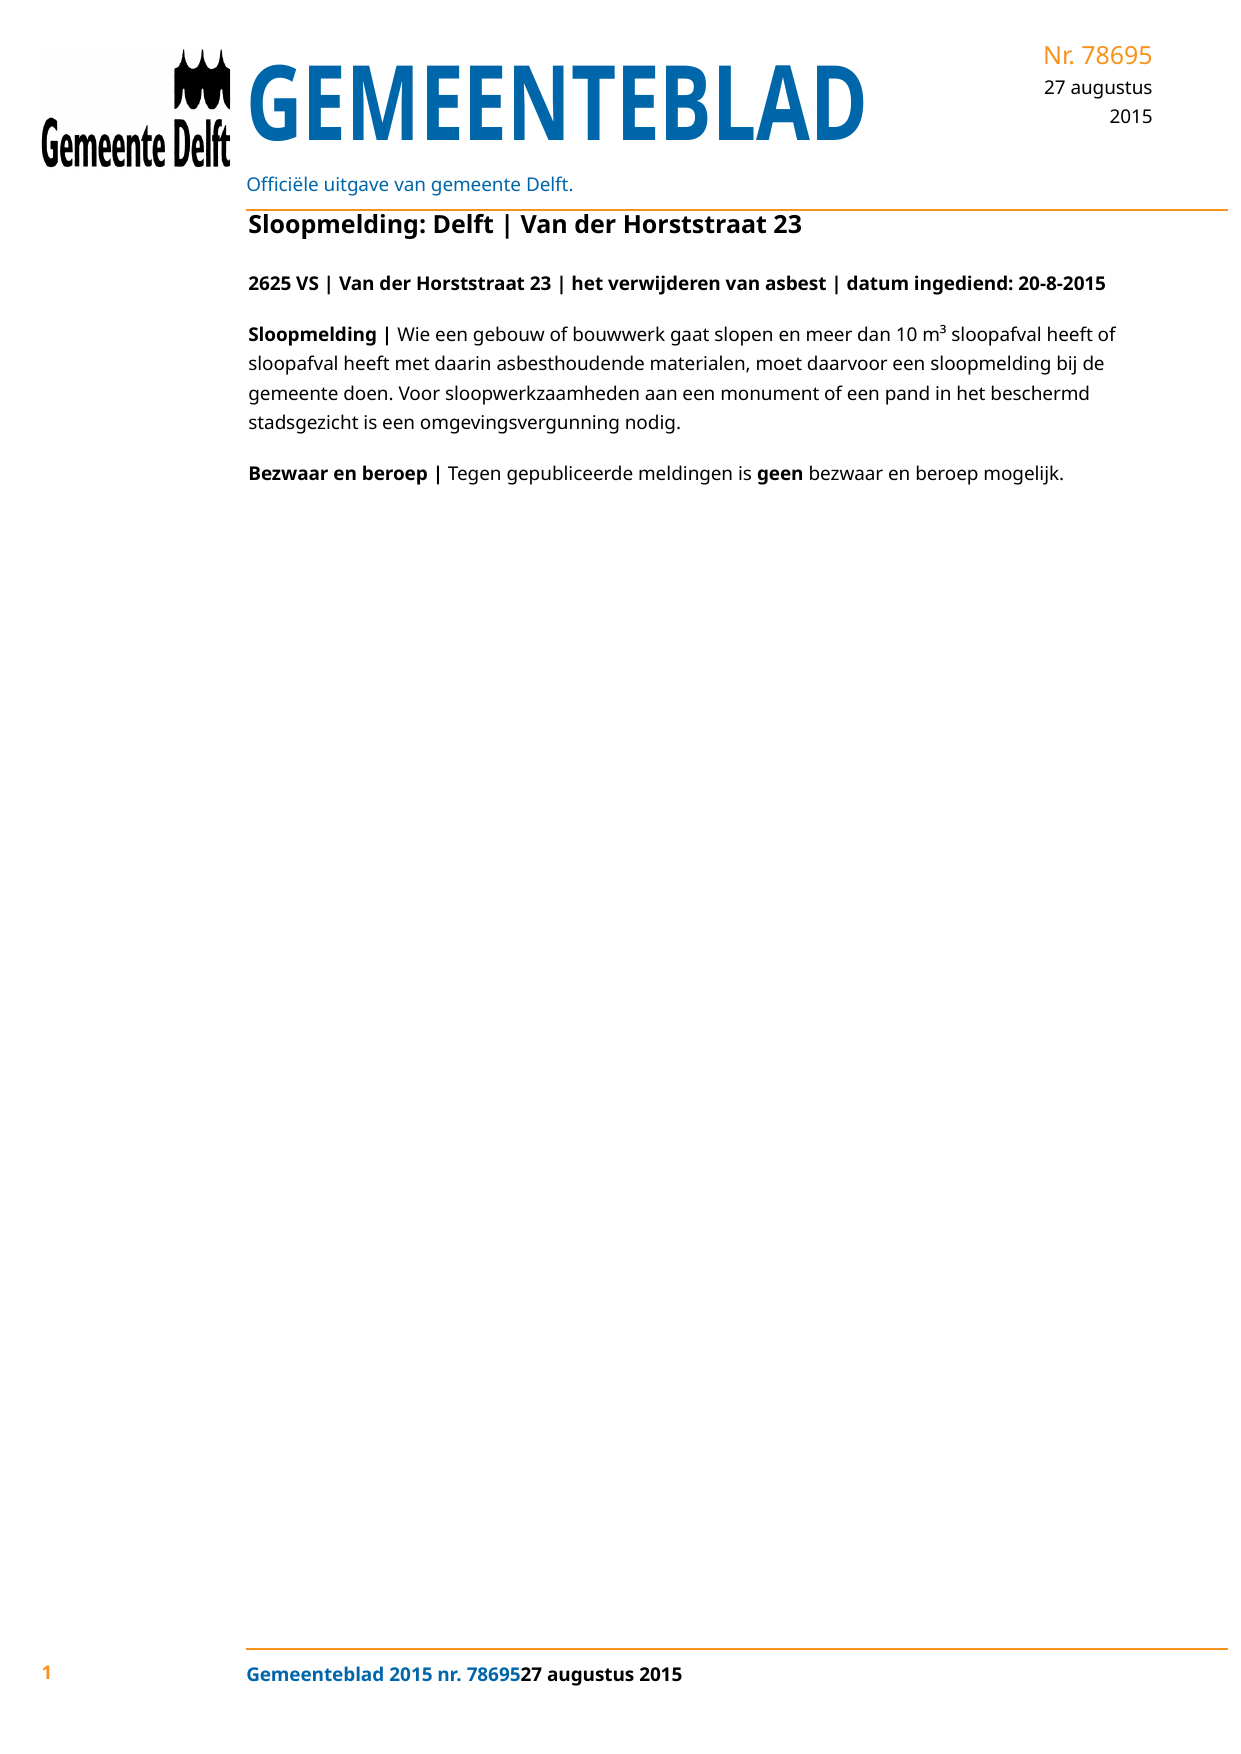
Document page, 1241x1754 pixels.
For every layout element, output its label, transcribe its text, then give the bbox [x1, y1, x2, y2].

text Sloopmelding: Delft | Van der Horststraat 23 [248, 211, 1152, 241]
text Bezwaar en beroep | Tegen gepubliceerde meldingen is geen bezwaar en beroep mogelijk. [248, 460, 1152, 486]
picture [41, 47, 231, 172]
text Sloopmelding | Wie een gebouw of bouwwerk gaat slopen en meer dan 10 m³ sloopafval heeft of sloopafval heeft met daarin asbesthoudende materialen, moet daarvoor een sloopmelding bij de gemeente doen. Voor sloopwerkzaamheden aan een monument of een pand in het beschermd stadsgezicht is een omgevingsvergunning nodig. [248, 321, 1152, 435]
text 2625 VS | Van der Horststraat 23 | het verwijderen van asbest | datum ingediend: 20-8-2015 [248, 270, 1152, 296]
